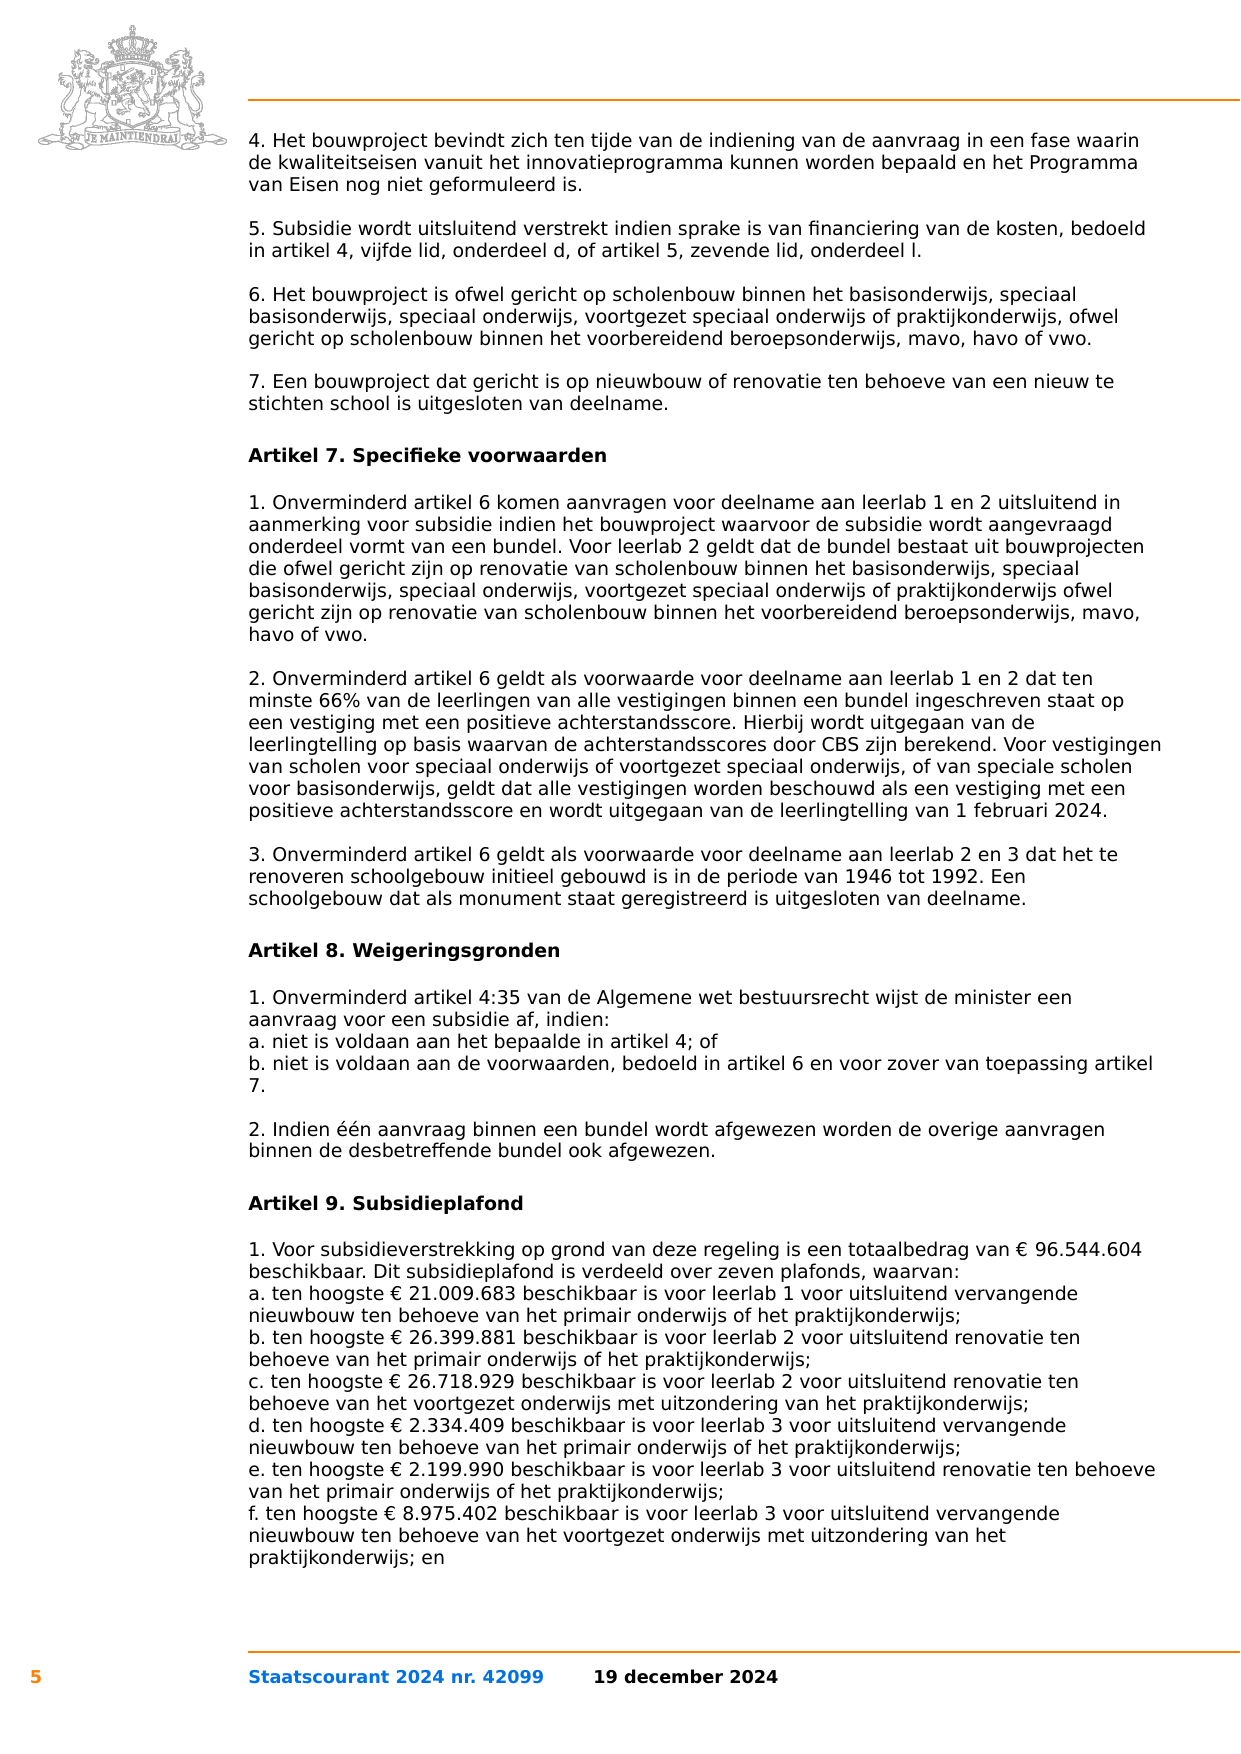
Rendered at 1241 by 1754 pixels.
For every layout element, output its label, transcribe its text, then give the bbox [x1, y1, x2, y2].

text 4. Het bouwproject bevindt zich ten tijde van de indiening van de aanvraag in een fase waarin de kwaliteitseisen vanuit het innovatieprogramma kunnen worden bepaald en het Programma van Eisen nog niet geformuleerd is. [248, 130, 1163, 196]
text f. ten hoogste € 8.975.402 beschikbaar is voor leerlab 3 voor uitsluitend vervangende nieuwbouw ten behoeve van het voortgezet onderwijs met uitzondering van het praktijkonderwijs; en [248, 1503, 1163, 1569]
text a. niet is voldaan aan het bepaalde in artikel 4; of [248, 1031, 1163, 1053]
text 5. Subsidie wordt uitsluitend verstrekt indien sprake is van financiering van de kosten, bedoeld in artikel 4, vijfde lid, onderdeel d, of artikel 5, zevende lid, onderdeel l. [248, 218, 1163, 262]
text 6. Het bouwproject is ofwel gericht op scholenbouw binnen het basisonderwijs, speciaal basisonderwijs, speciaal onderwijs, voortgezet speciaal onderwijs of praktijkonderwijs, ofwel gericht op scholenbouw binnen het voorbereidend beroepsonderwijs, mavo, havo of vwo. [248, 283, 1163, 349]
picture [38, 25, 227, 150]
text 1. Voor subsidieverstrekking op grond van deze regeling is een totaalbedrag van € 96.544.604 beschikbaar. Dit subsidieplafond is verdeeld over zeven plafonds, waarvan: [248, 1239, 1163, 1283]
text 3. Onverminderd artikel 6 geldt als voorwaarde voor deelname aan leerlab 2 en 3 dat het te renoveren schoolgebouw initieel gebouwd is in de periode van 1946 tot 1992. Een schoolgebouw dat als monument staat geregistreerd is uitgesloten van deelname. [248, 844, 1163, 910]
text 7. Een bouwproject dat gericht is op nieuwbouw of renovatie ten behoeve van een nieuw te stichten school is uitgesloten van deelname. [248, 371, 1163, 415]
text b. niet is voldaan aan de voorwaarden, bedoeld in artikel 6 en voor zover van toepassing artikel 7. [248, 1053, 1163, 1097]
subtitle Artikel 9. Subsidieplafond [248, 1192, 1163, 1214]
text 1. Onverminderd artikel 4:35 van de Algemene wet bestuursrecht wijst de minister een aanvraag voor een subsidie af, indien: [248, 987, 1163, 1031]
subtitle Artikel 8. Weigeringsgronden [248, 940, 1163, 962]
text 2. Onverminderd artikel 6 geldt als voorwaarde voor deelname aan leerlab 1 en 2 dat ten minste 66% van de leerlingen van alle vestigingen binnen een bundel ingeschreven staat op een vestiging met een positieve achterstandsscore. Hierbij wordt uitgegaan van de leerlingtelling op basis waarvan de achterstandsscores door CBS zijn berekend. Voor vestigingen van scholen voor speciaal onderwijs of voortgezet speciaal onderwijs, of van speciale scholen voor basisonderwijs, geldt dat alle vestigingen worden beschouwd als een vestiging met een positieve achterstandsscore en wordt uitgegaan van de leerlingtelling van 1 februari 2024. [248, 668, 1163, 822]
text e. ten hoogste € 2.199.990 beschikbaar is voor leerlab 3 voor uitsluitend renovatie ten behoeve van het primair onderwijs of het praktijkonderwijs; [248, 1459, 1163, 1503]
text a. ten hoogste € 21.009.683 beschikbaar is voor leerlab 1 voor uitsluitend vervangende nieuwbouw ten behoeve van het primair onderwijs of het praktijkonderwijs; [248, 1283, 1163, 1327]
text 1. Onverminderd artikel 6 komen aanvragen voor deelname aan leerlab 1 en 2 uitsluitend in aanmerking voor subsidie indien het bouwproject waarvoor de subsidie wordt aangevraagd onderdeel vormt van een bundel. Voor leerlab 2 geldt dat de bundel bestaat uit bouwprojecten die ofwel gericht zijn op renovatie van scholenbouw binnen het basisonderwijs, speciaal basisonderwijs, speciaal onderwijs, voortgezet speciaal onderwijs of praktijkonderwijs ofwel gericht zijn op renovatie van scholenbouw binnen het voorbereidend beroepsonderwijs, mavo, havo of vwo. [248, 492, 1163, 646]
text b. ten hoogste € 26.399.881 beschikbaar is voor leerlab 2 voor uitsluitend renovatie ten behoeve van het primair onderwijs of het praktijkonderwijs; [248, 1327, 1163, 1371]
subtitle Artikel 7. Specifieke voorwaarden [248, 445, 1163, 467]
text c. ten hoogste € 26.718.929 beschikbaar is voor leerlab 2 voor uitsluitend renovatie ten behoeve van het voortgezet onderwijs met uitzondering van het praktijkonderwijs; [248, 1371, 1163, 1415]
text 2. Indien één aanvraag binnen een bundel wordt afgewezen worden de overige aanvragen binnen de desbetreffende bundel ook afgewezen. [248, 1118, 1163, 1162]
text d. ten hoogste € 2.334.409 beschikbaar is voor leerlab 3 voor uitsluitend vervangende nieuwbouw ten behoeve van het primair onderwijs of het praktijkonderwijs; [248, 1415, 1163, 1459]
